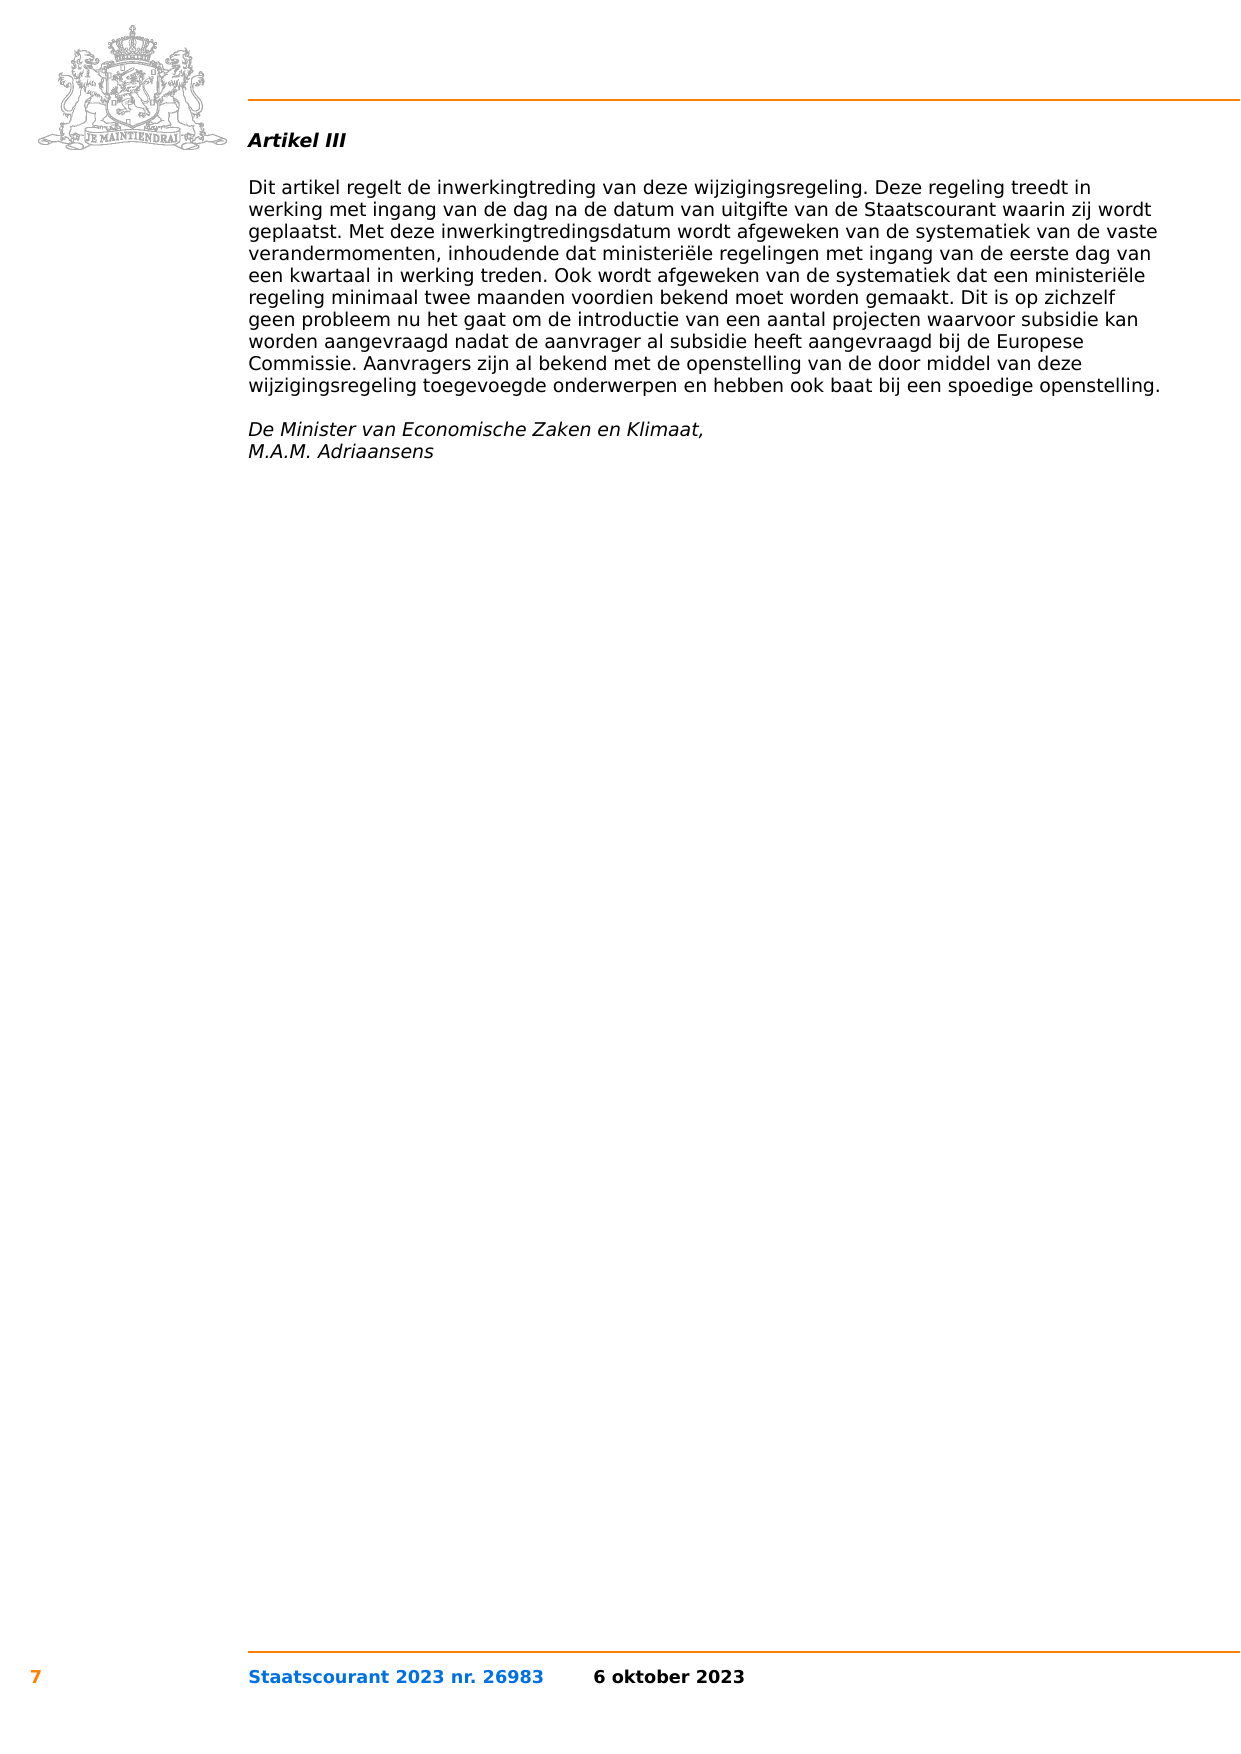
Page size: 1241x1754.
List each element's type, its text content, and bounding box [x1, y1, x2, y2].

text Dit artikel regelt de inwerkingtreding van deze wijzigingsregeling. Deze regeling treedt in werking met ingang van de dag na de datum van uitgifte van de Staatscourant waarin zij wordt geplaatst. Met deze inwerkingtredingsdatum wordt afgeweken van de systematiek van de vaste verandermomenten, inhoudende dat ministeriële regelingen met ingang van de eerste dag van een kwartaal in werking treden. Ook wordt afgeweken van de systematiek dat een ministeriële regeling minimaal twee maanden voordien bekend moet worden gemaakt. Dit is op zichzelf geen probleem nu het gaat om de introductie van een aantal projecten waarvoor subsidie kan worden aangevraagd nadat de aanvrager al subsidie heeft aangevraagd bij de Europese Commissie. Aanvragers zijn al bekend met de openstelling van de door middel van deze wijzigingsregeling toegevoegde onderwerpen en hebben ook baat bij een spoedige openstelling. [248, 177, 1163, 397]
picture [38, 25, 227, 150]
subtitle Artikel III [248, 130, 1163, 152]
text De Minister van Economische Zaken en Klimaat, M.A.M. Adriaansens [248, 418, 1163, 462]
